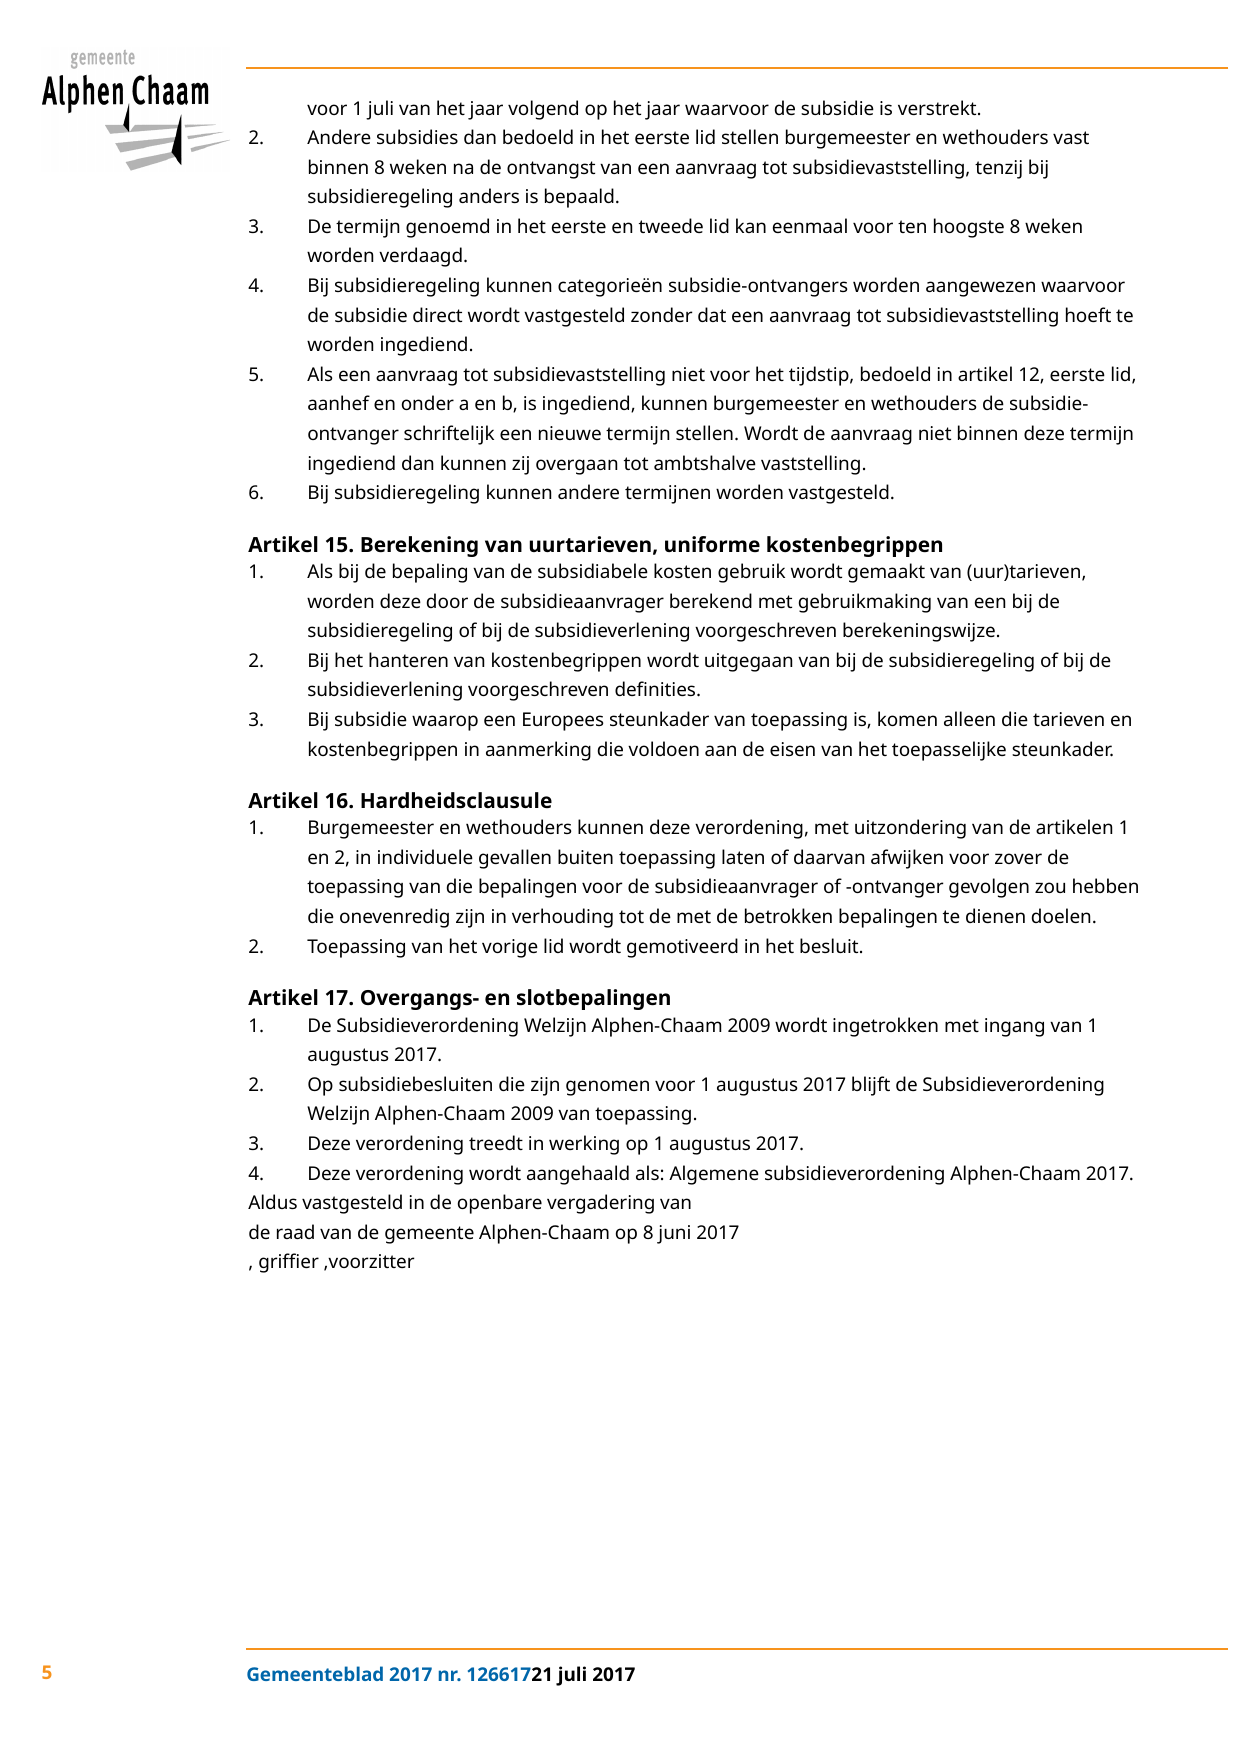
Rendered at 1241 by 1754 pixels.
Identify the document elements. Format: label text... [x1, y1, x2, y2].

text Artikel 17. Overgangs- en slotbepalingen [248, 983, 1152, 1012]
list Bij subsidieregeling kunnen andere termijnen worden vastgesteld. [248, 479, 1152, 505]
picture [41, 47, 231, 172]
list Bij subsidie waarop een Europees steunkader van toepassing is, komen alleen die tarieven en kostenbegrippen in aanmerking die voldoen aan de eisen van het toepasselijke steunkader. [248, 706, 1152, 761]
list Als een aanvraag tot subsidievaststelling niet voor het tijdstip, bedoeld in artikel 12, eerste lid, aanhef en onder a en b, is ingediend, kunnen burgemeester en wethouders de subsidie-ontvanger schriftelijk een nieuwe termijn stellen. Wordt de aanvraag niet binnen deze termijn ingediend dan kunnen zij overgaan tot ambtshalve vaststelling. [248, 361, 1152, 476]
list De termijn genoemd in het eerste en tweede lid kan eenmaal voor ten hoogste 8 weken worden verdaagd. [248, 213, 1152, 268]
text , griffier ,voorzitter [248, 1248, 1152, 1274]
list Toepassing van het vorige lid wordt gemotiveerd in het besluit. [248, 933, 1152, 959]
text Artikel 15. Berekening van uurtarieven, uniforme kostenbegrippen [248, 530, 1152, 558]
list Deze verordening treedt in werking op 1 augustus 2017. [248, 1130, 1152, 1156]
list Als bij de bepaling van de subsidiabele kosten gebruik wordt gemaakt van (uur)tarieven, worden deze door de subsidieaanvrager berekend met gebruikmaking van een bij de subsidieregeling of bij de subsidieverlening voorgeschreven berekeningswijze. [248, 558, 1152, 643]
text Artikel 16. Hardheidsclausule [248, 786, 1152, 814]
list Bij subsidieregeling kunnen categorieën subsidie-ontvangers worden aangewezen waarvoor de subsidie direct wordt vastgesteld zonder dat een aanvraag tot subsidievaststelling hoeft te worden ingediend. [248, 272, 1152, 357]
list voor 1 juli van het jaar volgend op het jaar waarvoor de subsidie is verstrekt. [248, 95, 1152, 121]
list Bij het hanteren van kostenbegrippen wordt uitgegaan van bij de subsidieregeling of bij de subsidieverlening voorgeschreven definities. [248, 647, 1152, 702]
text Aldus vastgesteld in de openbare vergadering van [248, 1189, 1152, 1215]
list Op subsidiebesluiten die zijn genomen voor 1 augustus 2017 blijft de Subsidieverordening Welzijn Alphen-Chaam 2009 van toepassing. [248, 1071, 1152, 1126]
list Deze verordening wordt aangehaald als: Algemene subsidieverordening Alphen-Chaam 2017. [248, 1160, 1152, 1185]
list Andere subsidies dan bedoeld in het eerste lid stellen burgemeester en wethouders vast binnen 8 weken na de ontvangst van een aanvraag tot subsidievaststelling, tenzij bij subsidieregeling anders is bepaald. [248, 124, 1152, 209]
list Burgemeester en wethouders kunnen deze verordening, met uitzondering van de artikelen 1 en 2, in individuele gevallen buiten toepassing laten of daarvan afwijken voor zover de toepassing van die bepalingen voor de subsidieaanvrager of -ontvanger gevolgen zou hebben die onevenredig zijn in verhouding tot de met de betrokken bepalingen te dienen doelen. [248, 814, 1152, 929]
list De Subsidieverordening Welzijn Alphen-Chaam 2009 wordt ingetrokken met ingang van 1 augustus 2017. [248, 1012, 1152, 1067]
text de raad van de gemeente Alphen-Chaam op 8 juni 2017 [248, 1219, 1152, 1244]
